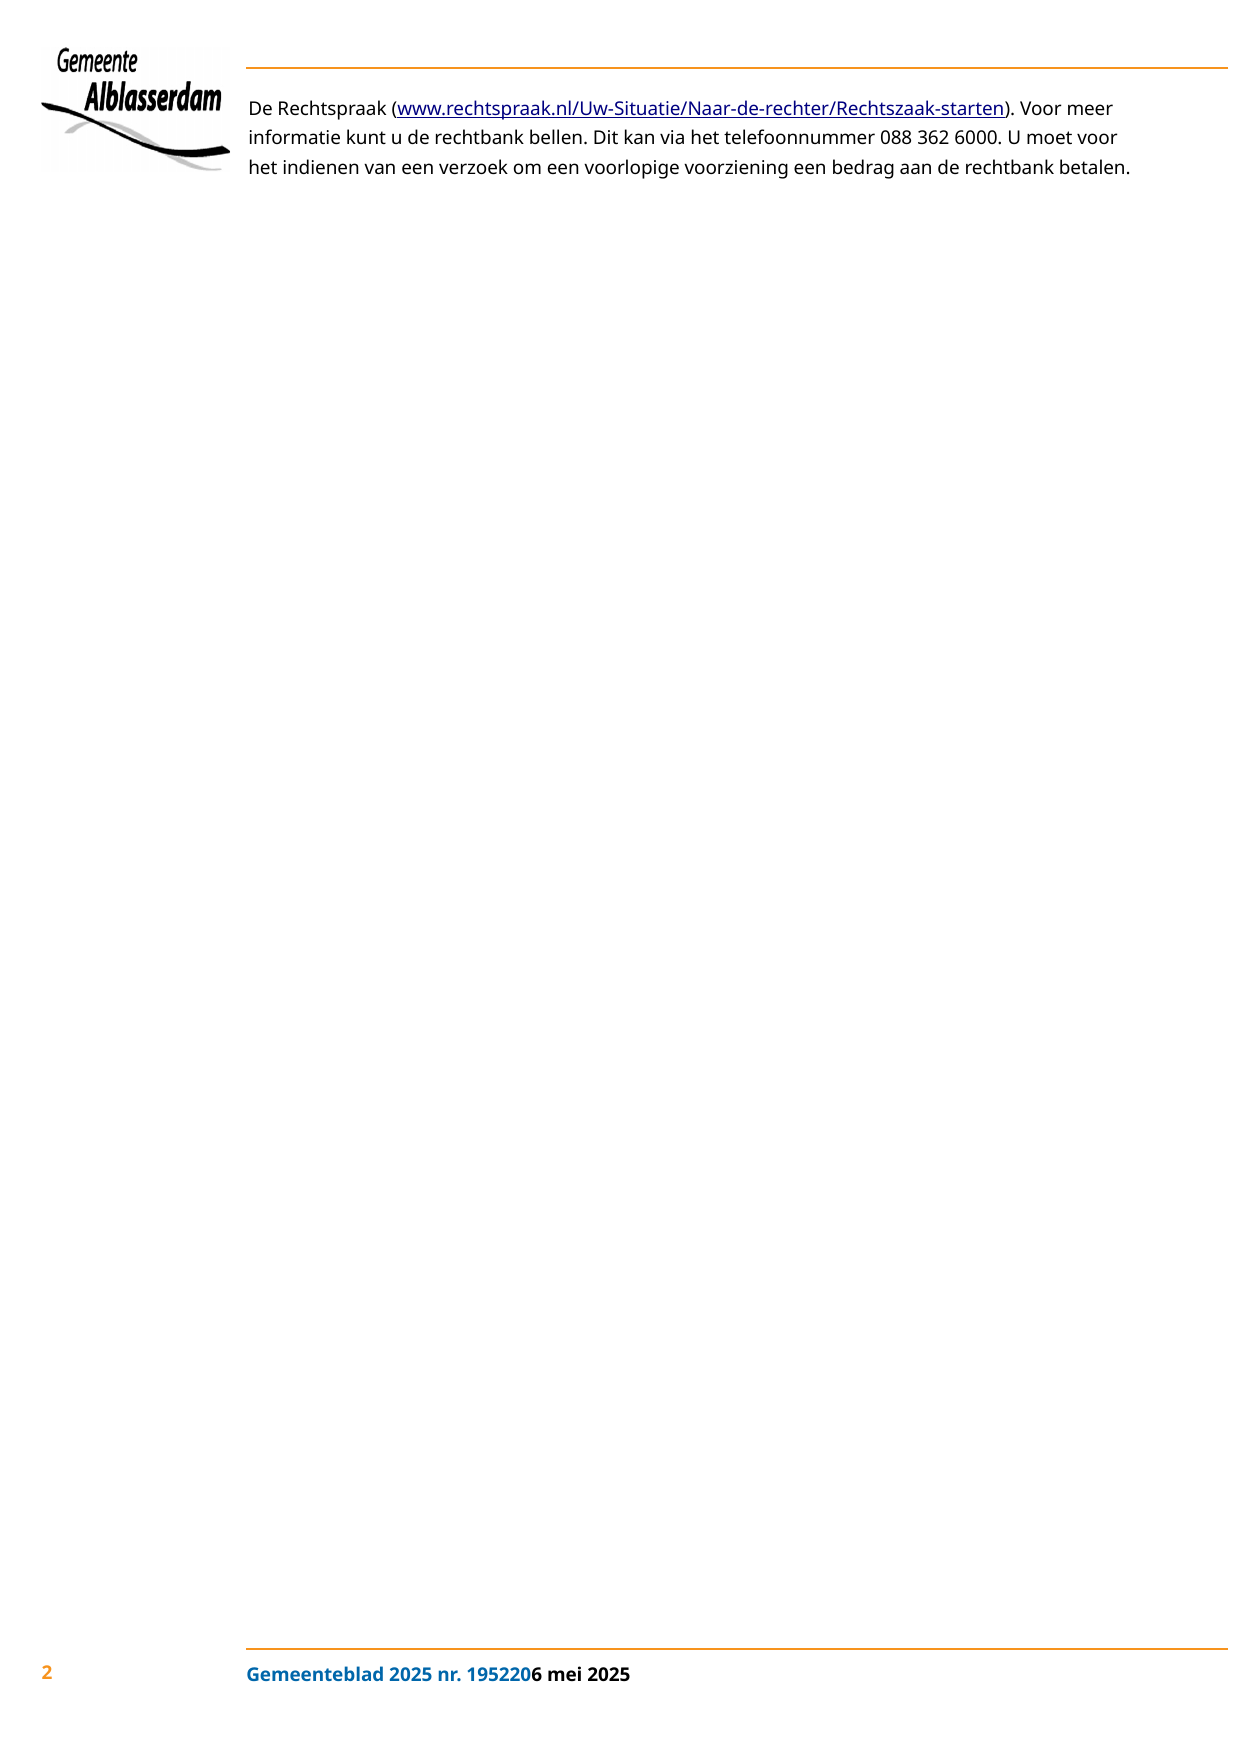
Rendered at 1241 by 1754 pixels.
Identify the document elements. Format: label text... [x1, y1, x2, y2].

text De Rechtspraak (www.rechtspraak.nl/Uw-Situatie/Naar-de-rechter/Rechtszaak-starten). Voor meer informatie kunt u de rechtbank bellen. Dit kan via het telefoonnummer 088 362 6000. U moet voor het indienen van een verzoek om een voorlopige voorziening een bedrag aan de rechtbank betalen. [248, 95, 1152, 180]
picture [41, 47, 231, 172]
